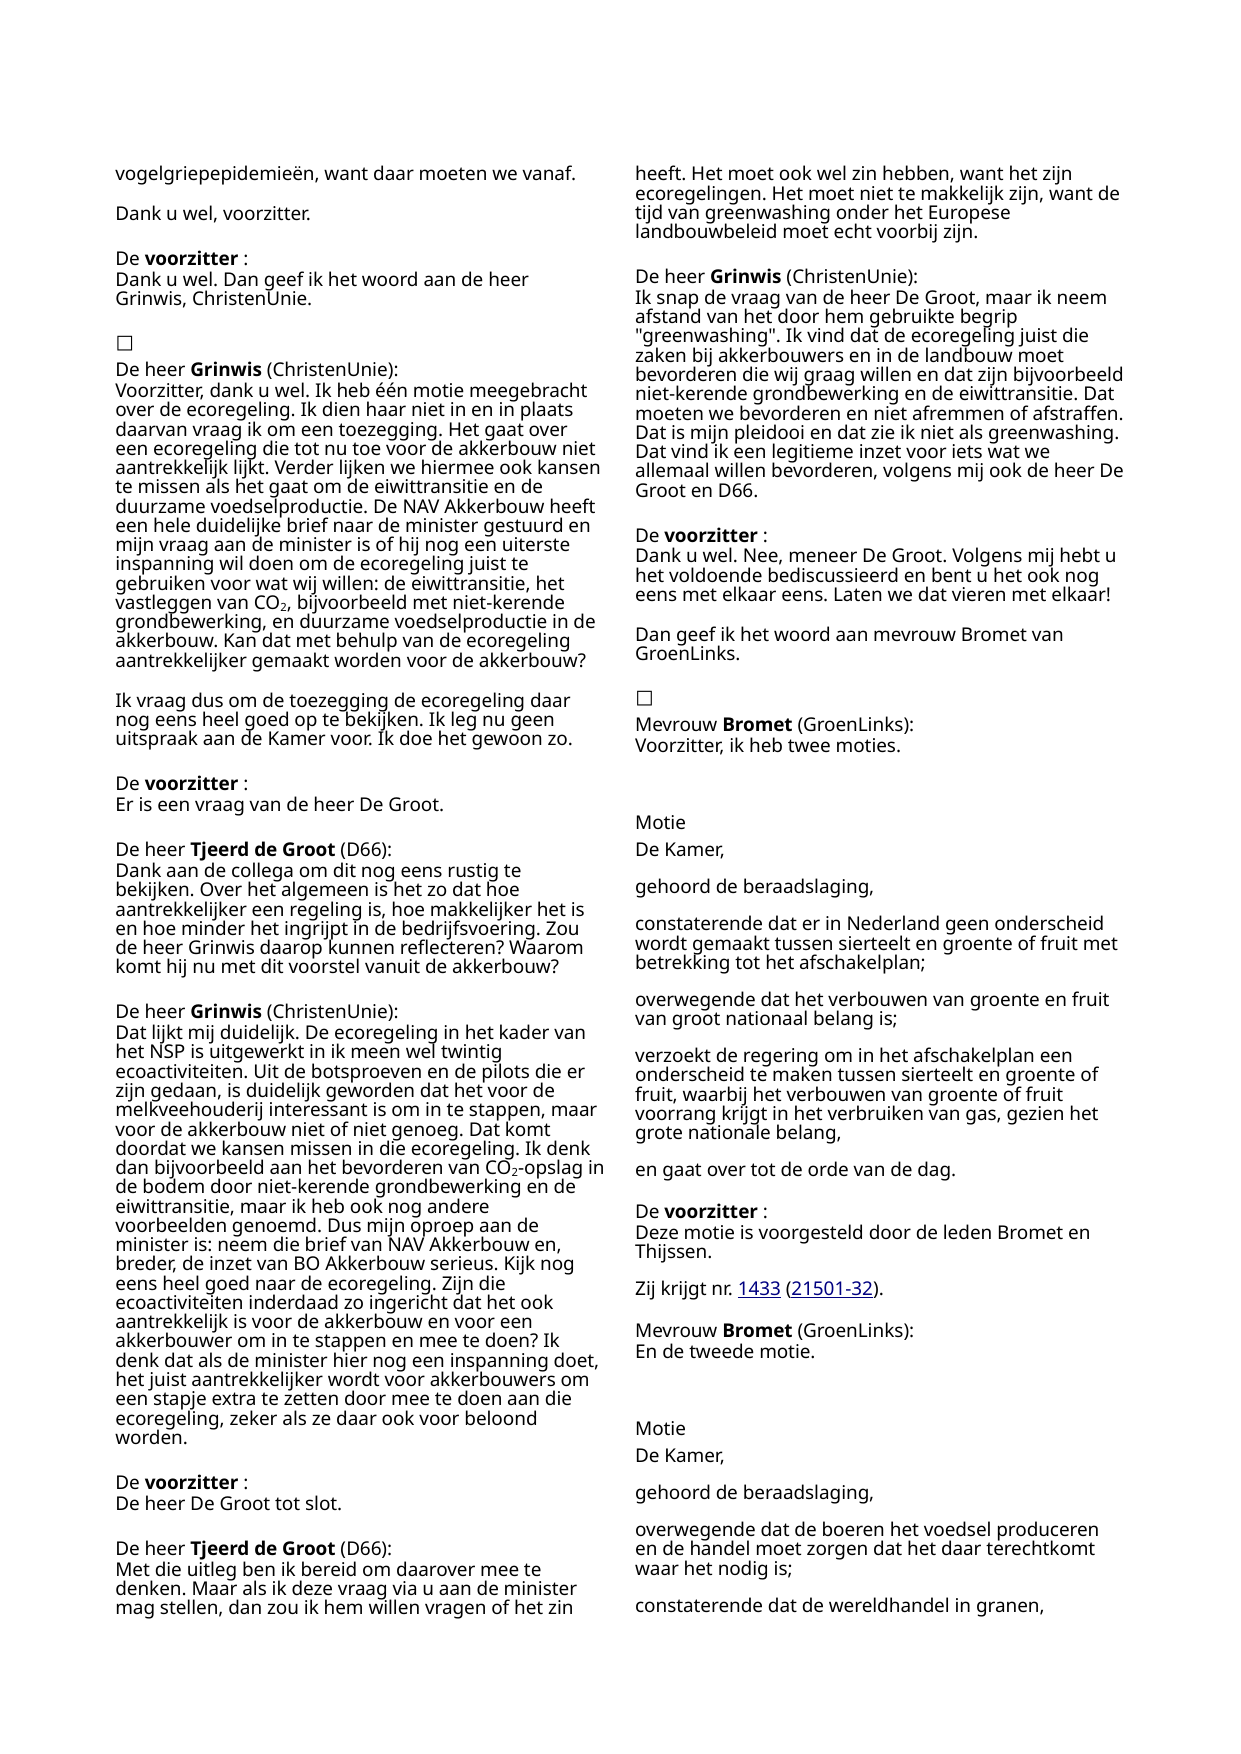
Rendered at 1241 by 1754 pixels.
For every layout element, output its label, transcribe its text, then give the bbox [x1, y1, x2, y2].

text Ik snap de vraag van de heer De Groot, maar ik neem afstand van het door hem gebruikte begrip "greenwashing". Ik vind dat de ecoregeling juist die zaken bij akkerbouwers en in de landbouw moet bevorderen die wij graag willen en dat zijn bijvoorbeeld niet-kerende grondbewerking en de eiwittransitie. Dat moeten we bevorderen en niet afremmen of afstraffen. Dat is mijn pleidooi en dat zie ik niet als greenwashing. Dat vind ik een legitieme inzet voor iets wat we allemaal willen bevorderen, volgens mij ook de heer De Groot en D66. [635, 289, 1125, 501]
text constaterende dat de wereldhandel in granen, [635, 1597, 1125, 1616]
text verzoekt de regering om in het afschakelplan een onderscheid te maken tussen sierteelt en groente of fruit, waarbij het verbouwen van groente of fruit voorrang krijgt in het verbruiken van gas, gezien het grote nationale belang, [635, 1047, 1125, 1143]
text Mevrouw Bromet (GroenLinks): [635, 1317, 1125, 1343]
text De heer Grinwis (ChristenUnie): [115, 998, 605, 1024]
text overwegende dat de boeren het voedsel produceren en de handel moet zorgen dat het daar terechtkomt waar het nodig is; [635, 1521, 1125, 1579]
text De voorzitter : [635, 1198, 1125, 1224]
text gehoord de beraadslaging, [635, 1484, 1125, 1503]
text Mevrouw Bromet (GroenLinks): [635, 711, 1125, 737]
text overwegende dat het verbouwen van groente en fruit van groot nationaal belang is; [635, 991, 1125, 1029]
text De heer Tjeerd de Groot (D66): [115, 1535, 605, 1561]
text De voorzitter : [115, 245, 605, 271]
text Ik vraag dus om de toezegging de ecoregeling daar nog eens heel goed op te bekijken. Ik leg nu geen uitspraak aan de Kamer voor. Ik doe het gewoon zo. [115, 692, 605, 749]
text De Kamer, [635, 841, 1125, 861]
text De heer De Groot tot slot. [115, 1495, 605, 1514]
text heeft. Het moet ook wel zin hebben, want het zijn ecoregelingen. Het moet niet te makkelijk zijn, want de tijd van greenwashing onder het Europese landbouwbeleid moet echt voorbij zijn. [635, 165, 1125, 242]
text Motie [635, 809, 1125, 835]
text Dank aan de collega om dit nog eens rustig te bekijken. Over het algemeen is het zo dat hoe aantrekkelijker een regeling is, hoe makkelijker het is en hoe minder het ingrijpt in de bedrijfsvoering. Zou de heer Grinwis daarop kunnen reflecteren? Waarom komt hij nu met dit voorstel vanuit de akkerbouw? [115, 862, 605, 978]
text De voorzitter : [635, 522, 1125, 547]
text ⬜ [115, 331, 605, 356]
text Voorzitter, dank u wel. Ik heb één motie meegebracht over de ecoregeling. Ik dien haar niet in en in plaats daarvan vraag ik om een toezegging. Het gaat over een ecoregeling die tot nu toe voor de akkerbouw niet aantrekkelijk lijkt. Verder lijken we hiermee ook kansen te missen als het gaat om de eiwittransitie en de duurzame voedselproductie. De NAV Akkerbouw heeft een hele duidelijke brief naar de minister gestuurd en mijn vraag aan de minister is of hij nog een uiterste inspanning wil doen om de ecoregeling juist te gebruiken voor wat wij willen: de eiwittransitie, het vastleggen van CO2, bijvoorbeeld met niet-kerende grondbewerking, en duurzame voedselproductie in de akkerbouw. Kan dat met behulp van de ecoregeling aantrekkelijker gemaakt worden voor de akkerbouw? [115, 382, 605, 671]
text Voorzitter, ik heb twee moties. [635, 737, 1125, 756]
text De heer Tjeerd de Groot (D66): [115, 836, 605, 862]
text De Kamer, [635, 1447, 1125, 1466]
text Zij krijgt nr. 1433 (21501-32). [635, 1280, 1125, 1299]
text De heer Grinwis (ChristenUnie): [115, 356, 605, 382]
text Dat lijkt mij duidelijk. De ecoregeling in het kader van het NSP is uitgewerkt in ik meen wel twintig ecoactiviteiten. Uit de botsproeven en de pilots die er zijn gedaan, is duidelijk geworden dat het voor de melkveehouderij interessant is om in te stappen, maar voor de akkerbouw niet of niet genoeg. Dat komt doordat we kansen missen in die ecoregeling. Ik denk dan bijvoorbeeld aan het bevorderen van CO2-opslag in de bodem door niet-kerende grondbewerking en de eiwittransitie, maar ik heb ook nog andere voorbeelden genoemd. Dus mijn oproep aan de minister is: neem die brief van NAV Akkerbouw en, breder, de inzet van BO Akkerbouw serieus. Kijk nog eens heel goed naar de ecoregeling. Zijn die ecoactiviteiten inderdaad zo ingericht dat het ook aantrekkelijk is voor de akkerbouw en voor een akkerbouwer om in te stappen en mee te doen? Ik denk dat als de minister hier nog een inspanning doet, het juist aantrekkelijker wordt voor akkerbouwers om een stapje extra te zetten door mee te doen aan die ecoregeling, zeker als ze daar ook voor beloond worden. [115, 1024, 605, 1448]
text Met die uitleg ben ik bereid om daarover mee te denken. Maar als ik deze vraag via u aan de minister mag stellen, dan zou ik hem willen vragen of het zin [115, 1561, 605, 1618]
text Dank u wel. Dan geef ik het woord aan de heer Grinwis, ChristenUnie. [115, 271, 605, 310]
text constaterende dat er in Nederland geen onderscheid wordt gemaakt tussen sierteelt en groente of fruit met betrekking tot het afschakelplan; [635, 915, 1125, 973]
text Deze motie is voorgesteld door de leden Bromet en Thijssen. [635, 1224, 1125, 1262]
text De voorzitter : [115, 1469, 605, 1495]
text De heer Grinwis (ChristenUnie): [635, 263, 1125, 289]
text ⬜ [635, 685, 1125, 711]
text Dank u wel, voorzitter. [115, 205, 605, 224]
text De voorzitter : [115, 770, 605, 796]
text vogelgriepepidemieën, want daar moeten we vanaf. [115, 165, 605, 184]
text Motie [635, 1416, 1125, 1441]
text Dan geef ik het woord aan mevrouw Bromet van GroenLinks. [635, 626, 1125, 664]
text Dank u wel. Nee, meneer De Groot. Volgens mij hebt u het voldoende bediscussieerd en bent u het ook nog eens met elkaar eens. Laten we dat vieren met elkaar! [635, 547, 1125, 605]
text En de tweede motie. [635, 1343, 1125, 1362]
text gehoord de beraadslaging, [635, 878, 1125, 897]
text en gaat over tot de orde van de dag. [635, 1161, 1125, 1180]
text Er is een vraag van de heer De Groot. [115, 796, 605, 815]
